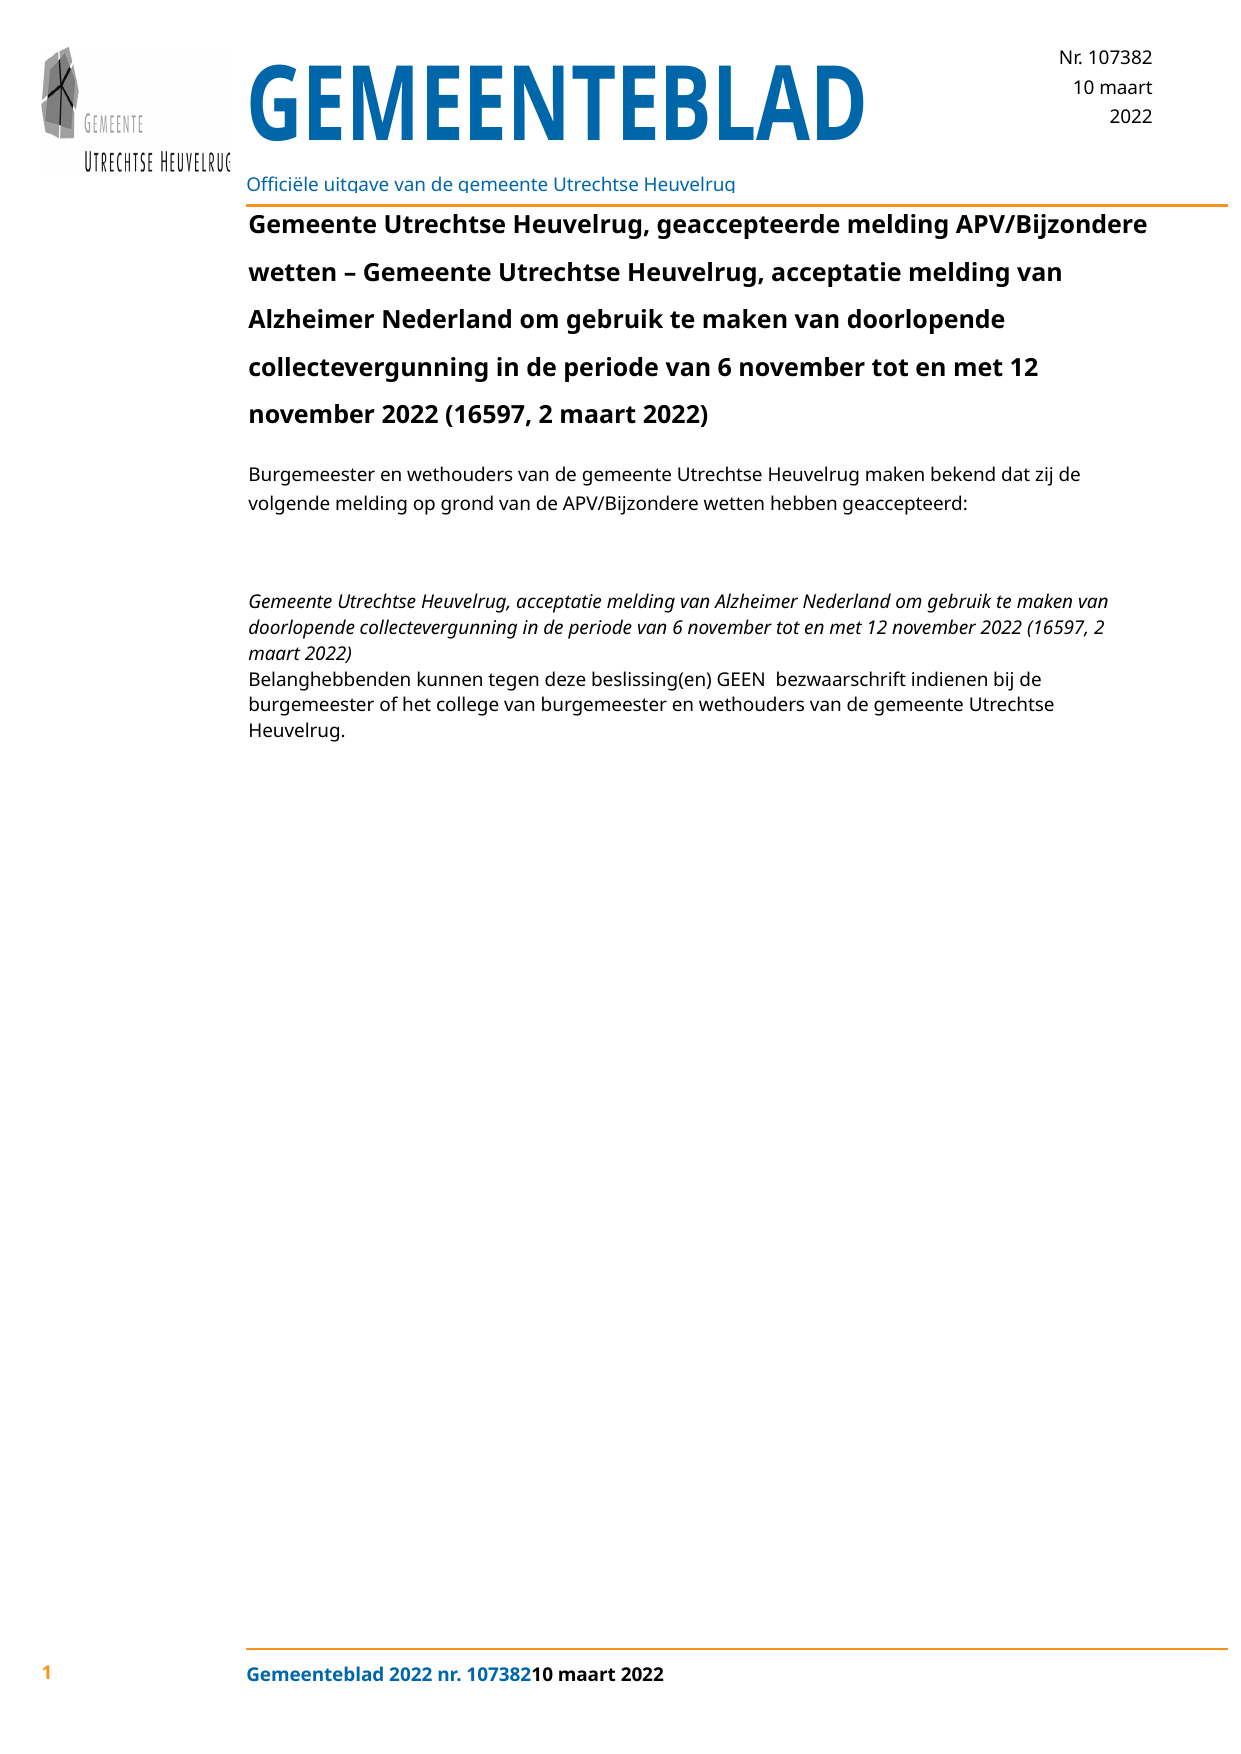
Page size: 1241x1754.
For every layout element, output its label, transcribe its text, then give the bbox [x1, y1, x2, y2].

text Belanghebbenden kunnen tegen deze beslissing(en) GEEN bezwaarschrift indienen bij de burgemeester of het college van burgemeester en wethouders van de gemeente Utrechtse Heuvelrug. [248, 666, 1152, 743]
text Burgemeester en wethouders van de gemeente Utrechtse Heuvelrug maken bekend dat zij de volgende melding op grond van de APV/Bijzondere wetten hebben geaccepteerd: [248, 461, 1152, 516]
text Gemeente Utrechtse Heuvelrug, acceptatie melding van Alzheimer Nederland om gebruik te maken van doorlopende collectevergunning in de periode van 6 november tot en met 12 november 2022 (16597, 2 maart 2022) [248, 588, 1152, 666]
text Gemeente Utrechtse Heuvelrug, geaccepteerde melding APV/Bijzondere wetten – Gemeente Utrechtse Heuvelrug, acceptatie melding van Alzheimer Nederland om gebruik te maken van doorlopende collectevergunning in de periode van 6 november tot en met 12 november 2022 (16597, 2 maart 2022) [248, 207, 1152, 431]
picture [41, 47, 231, 172]
